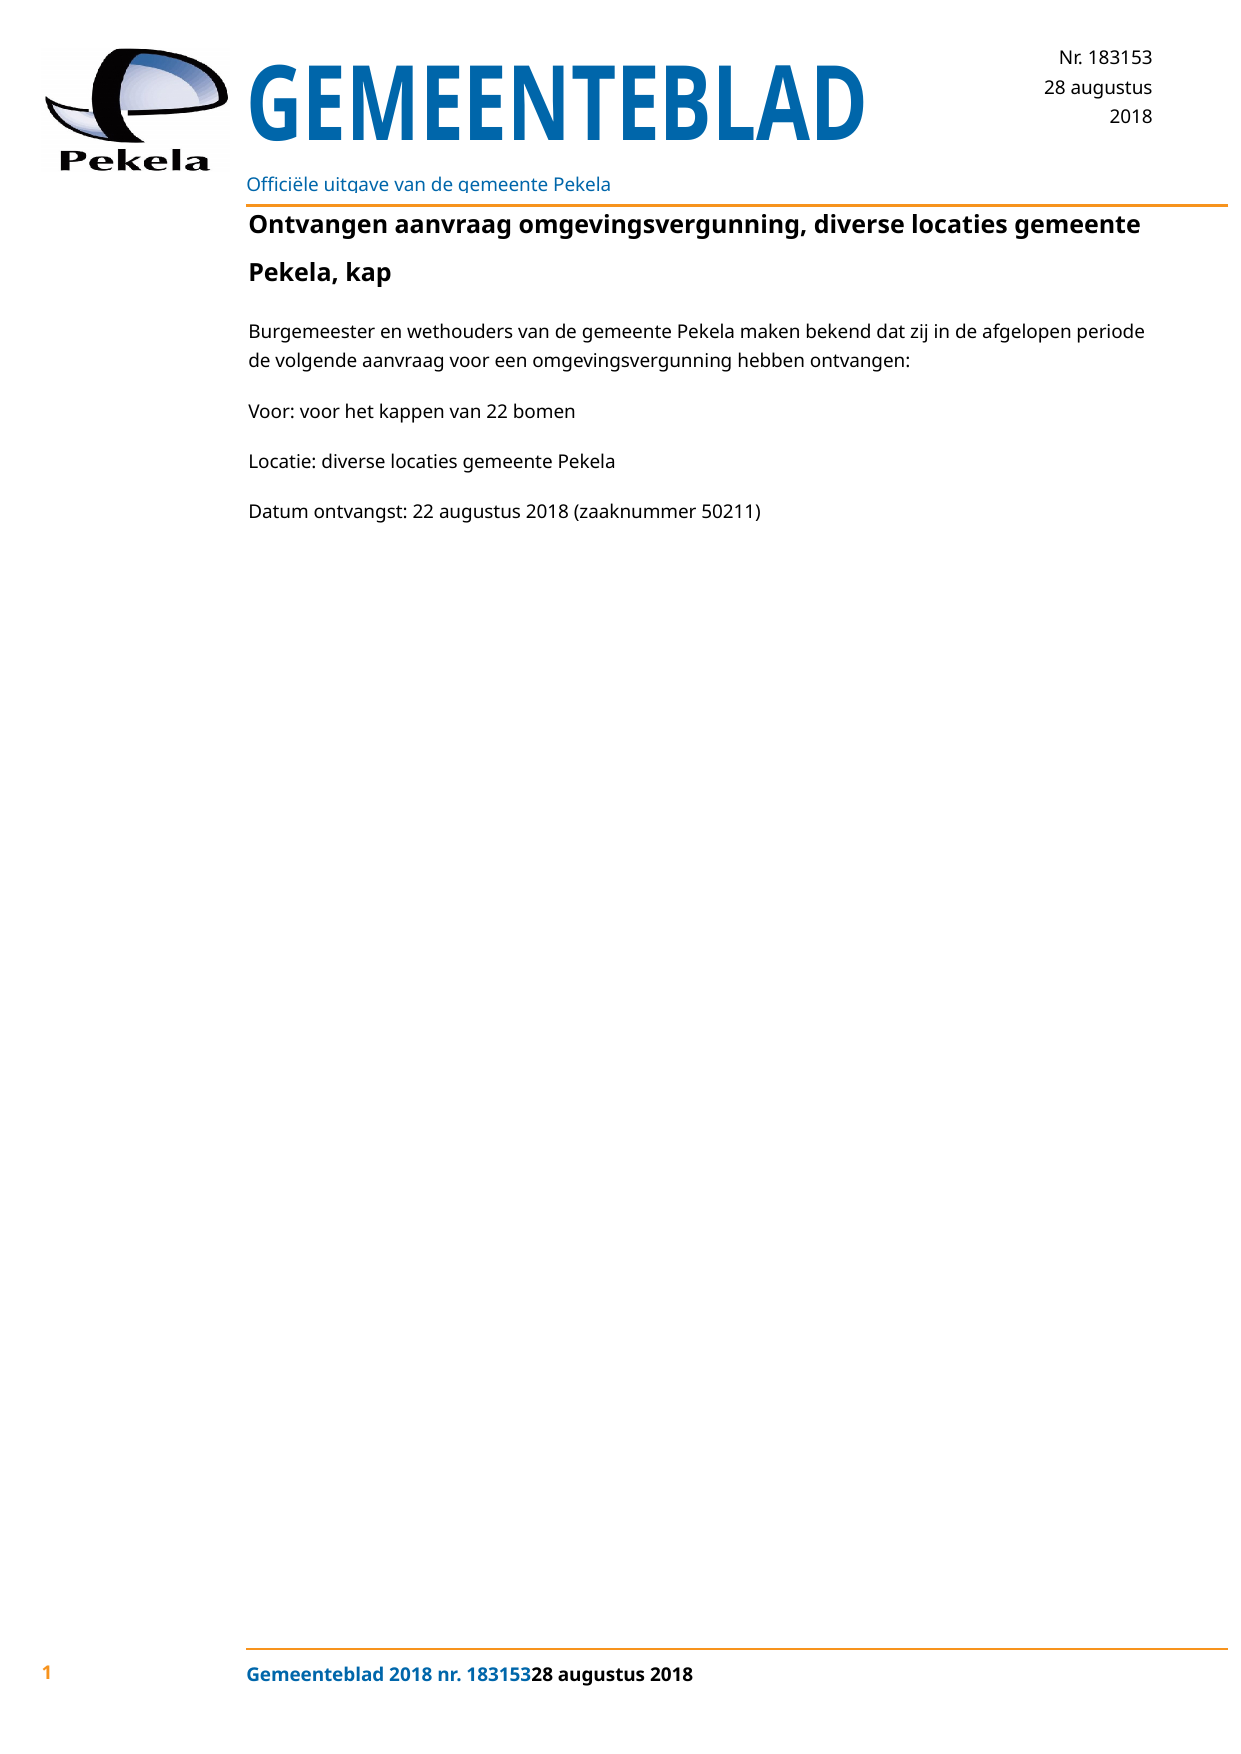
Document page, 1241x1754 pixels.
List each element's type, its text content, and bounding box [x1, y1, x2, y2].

text Voor: voor het kappen van 22 bomen [248, 398, 1152, 424]
picture [41, 47, 231, 172]
text Locatie: diverse locaties gemeente Pekela [248, 448, 1152, 474]
text Ontvangen aanvraag omgevingsvergunning, diverse locaties gemeente Pekela, kap [248, 207, 1152, 288]
text Datum ontvangst: 22 augustus 2018 (zaaknummer 50211) [248, 499, 1152, 524]
text Burgemeester en wethouders van de gemeente Pekela maken bekend dat zij in de afgelopen periode de volgende aanvraag voor een omgevingsvergunning hebben ontvangen: [248, 318, 1152, 373]
